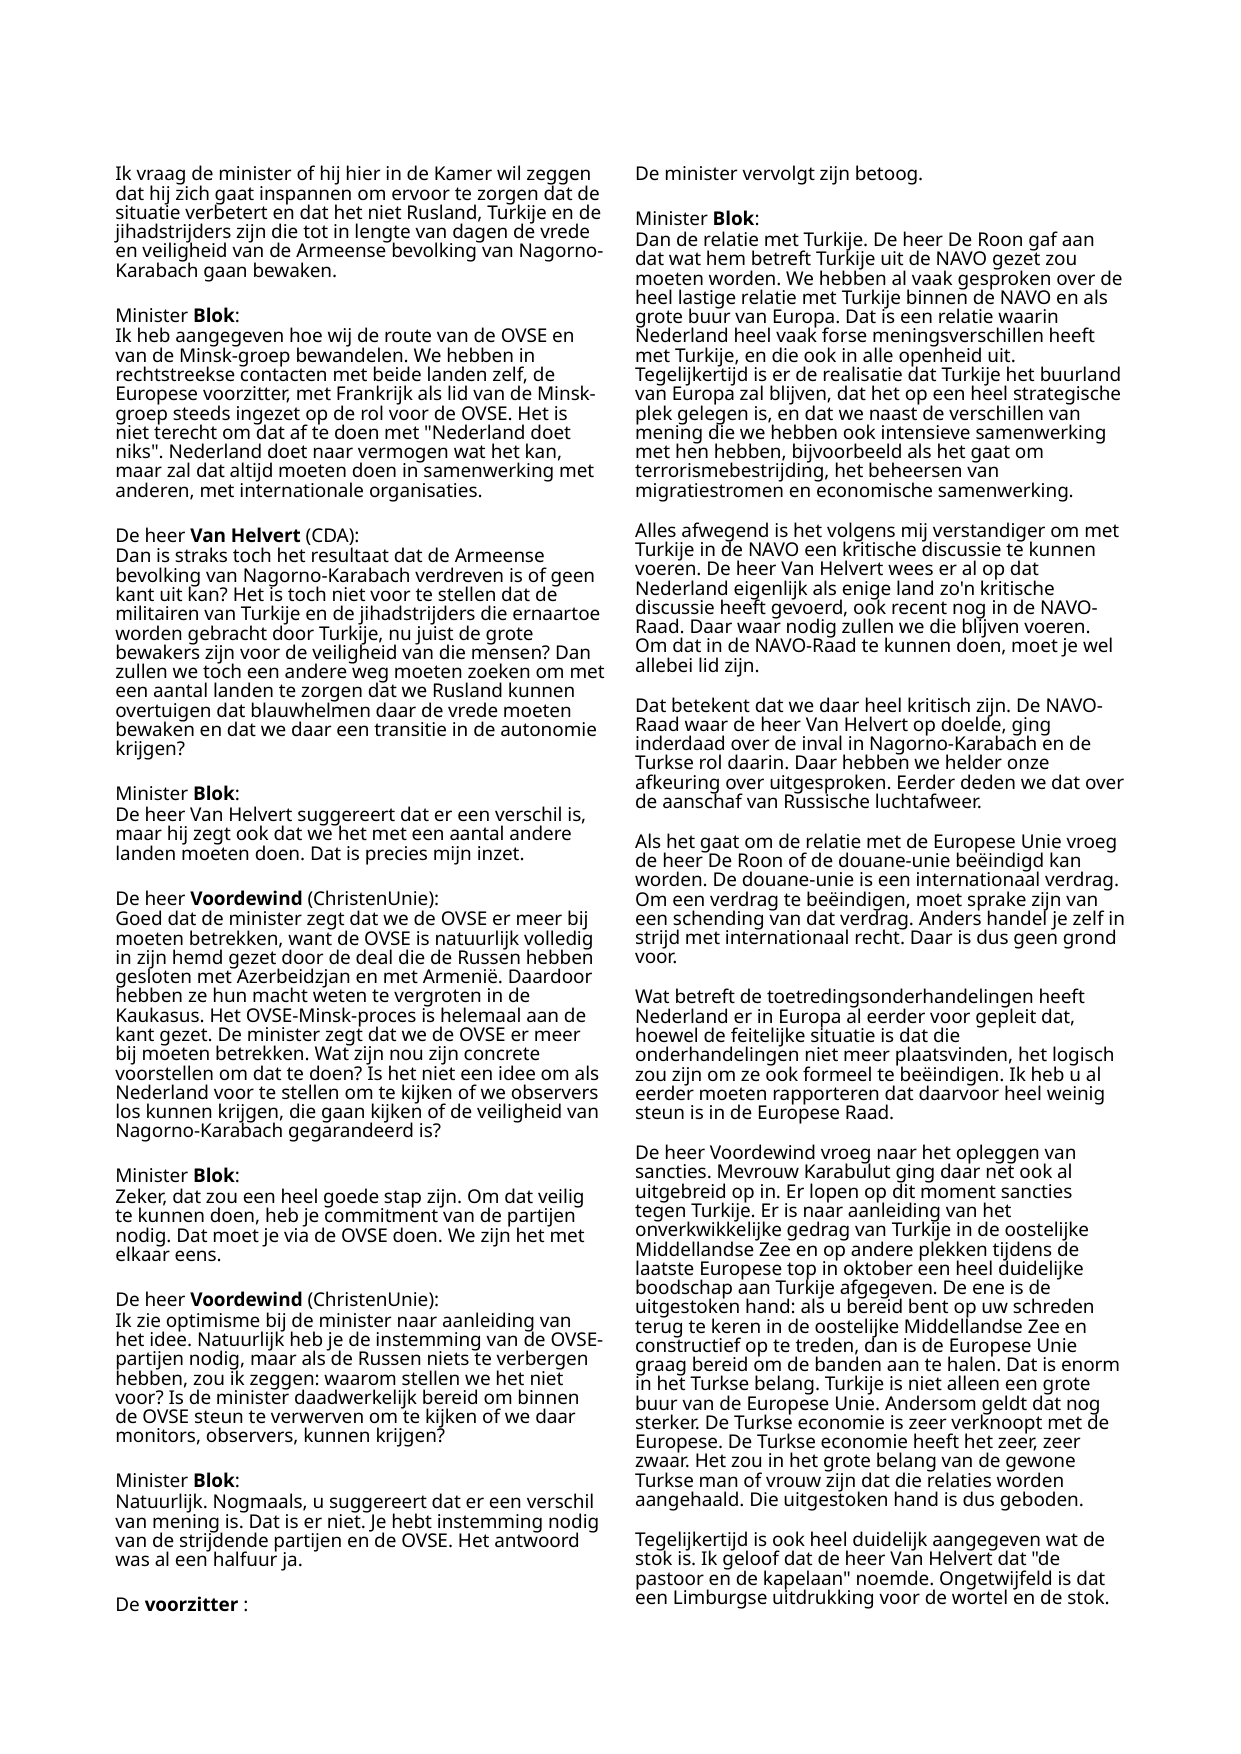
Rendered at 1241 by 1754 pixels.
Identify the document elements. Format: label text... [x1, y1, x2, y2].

text De heer Voordewind (ChristenUnie): [115, 885, 605, 910]
text De heer Van Helvert suggereert dat er een verschil is, maar hij zegt ook dat we het met een aantal andere landen moeten doen. Dat is precies mijn inzet. [115, 806, 605, 864]
text Minister Blok: [115, 780, 605, 806]
text Minister Blok: [115, 1468, 605, 1493]
text Zeker, dat zou een heel goede stap zijn. Om dat veilig te kunnen doen, heb je commitment van de partijen nodig. Dat moet je via de OVSE doen. We zijn het met elkaar eens. [115, 1188, 605, 1265]
text Tegelijkertijd is ook heel duidelijk aangegeven wat de stok is. Ik geloof dat de heer Van Helvert dat "de pastoor en de kapelaan" noemde. Ongetwijfeld is dat een Limburgse uitdrukking voor de wortel en de stok. [635, 1531, 1125, 1608]
text Dan is straks toch het resultaat dat de Armeense bevolking van Nagorno-Karabach verdreven is of geen kant uit kan? Het is toch niet voor te stellen dat de militairen van Turkije en de jihadstrijders die ernaartoe worden gebracht door Turkije, nu juist de grote bewakers zijn voor de veiligheid van die mensen? Dan zullen we toch een andere weg moeten zoeken om met een aantal landen te zorgen dat we Rusland kunnen overtuigen dat blauwhelmen daar de vrede moeten bewaken en dat we daar een transitie in de autonomie krijgen? [115, 547, 605, 759]
text Goed dat de minister zegt dat we de OVSE er meer bij moeten betrekken, want de OVSE is natuurlijk volledig in zijn hemd gezet door de deal die de Russen hebben gesloten met Azerbeidzjan en met Armenië. Daardoor hebben ze hun macht weten te vergroten in de Kaukasus. Het OVSE-Minsk-proces is helemaal aan de kant gezet. De minister zegt dat we de OVSE er meer bij moeten betrekken. Wat zijn nou zijn concrete voorstellen om dat te doen? Is het niet een idee om als Nederland voor te stellen om te kijken of we observers los kunnen krijgen, die gaan kijken of de veiligheid van Nagorno-Karabach gegarandeerd is? [115, 910, 605, 1142]
text De voorzitter : [115, 1591, 605, 1617]
text Wat betreft de toetredingsonderhandelingen heeft Nederland er in Europa al eerder voor gepleit dat, hoewel de feitelijke situatie is dat die onderhandelingen niet meer plaatsvinden, het logisch zou zijn om ze ook formeel te beëindigen. Ik heb u al eerder moeten rapporteren dat daarvoor heel weinig steun is in de Europese Raad. [635, 988, 1125, 1123]
text Dat betekent dat we daar heel kritisch zijn. De NAVO-Raad waar de heer Van Helvert op doelde, ging inderdaad over de inval in Nagorno-Karabach en de Turkse rol daarin. Daar hebben we helder onze afkeuring over uitgesproken. Eerder deden we dat over de aanschaf van Russische luchtafweer. [635, 697, 1125, 812]
text Minister Blok: [115, 1162, 605, 1188]
text Minister Blok: [115, 302, 605, 327]
text De heer Voordewind (ChristenUnie): [115, 1286, 605, 1312]
text De heer Van Helvert (CDA): [115, 522, 605, 547]
text Minister Blok: [635, 205, 1125, 231]
text Als het gaat om de relatie met de Europese Unie vroeg de heer De Roon of de douane-unie beëindigd kan worden. De douane-unie is een internationaal verdrag. Om een verdrag te beëindigen, moet sprake zijn van een schending van dat verdrag. Anders handel je zelf in strijd met internationaal recht. Daar is dus geen grond voor. [635, 833, 1125, 968]
text Alles afwegend is het volgens mij verstandiger om met Turkije in de NAVO een kritische discussie te kunnen voeren. De heer Van Helvert wees er al op dat Nederland eigenlijk als enige land zo'n kritische discussie heeft gevoerd, ook recent nog in de NAVO-Raad. Daar waar nodig zullen we die blijven voeren. Om dat in de NAVO-Raad te kunnen doen, moet je wel allebei lid zijn. [635, 522, 1125, 676]
text Ik zie optimisme bij de minister naar aanleiding van het idee. Natuurlijk heb je de instemming van de OVSE-partijen nodig, maar als de Russen niets te verbergen hebben, zou ik zeggen: waarom stellen we het niet voor? Is de minister daadwerkelijk bereid om binnen de OVSE steun te verwerven om te kijken of we daar monitors, observers, kunnen krijgen? [115, 1312, 605, 1447]
text Ik heb aangegeven hoe wij de route van de OVSE en van de Minsk-groep bewandelen. We hebben in rechtstreekse contacten met beide landen zelf, de Europese voorzitter, met Frankrijk als lid van de Minsk-groep steeds ingezet op de rol voor de OVSE. Het is niet terecht om dat af te doen met "Nederland doet niks". Nederland doet naar vermogen wat het kan, maar zal dat altijd moeten doen in samenwerking met anderen, met internationale organisaties. [115, 327, 605, 501]
text Ik vraag de minister of hij hier in de Kamer wil zeggen dat hij zich gaat inspannen om ervoor te zorgen dat de situatie verbetert en dat het niet Rusland, Turkije en de jihadstrijders zijn die tot in lengte van dagen de vrede en veiligheid van de Armeense bevolking van Nagorno-Karabach gaan bewaken. [115, 165, 605, 281]
text Natuurlijk. Nogmaals, u suggereert dat er een verschil van mening is. Dat is er niet. Je hebt instemming nodig van de strijdende partijen en de OVSE. Het antwoord was al een halfuur ja. [115, 1493, 605, 1570]
text De minister vervolgt zijn betoog. [635, 165, 1125, 184]
text De heer Voordewind vroeg naar het opleggen van sancties. Mevrouw Karabulut ging daar net ook al uitgebreid op in. Er lopen op dit moment sancties tegen Turkije. Er is naar aanleiding van het onverkwikkelijke gedrag van Turkije in de oostelijke Middellandse Zee en op andere plekken tijdens de laatste Europese top in oktober een heel duidelijke boodschap aan Turkije afgegeven. De ene is de uitgestoken hand: als u bereid bent op uw schreden terug te keren in de oostelijke Middellandse Zee en constructief op te treden, dan is de Europese Unie graag bereid om de banden aan te halen. Dat is enorm in het Turkse belang. Turkije is niet alleen een grote buur van de Europese Unie. Andersom geldt dat nog sterker. De Turkse economie is zeer verknoopt met de Europese. De Turkse economie heeft het zeer, zeer zwaar. Het zou in het grote belang van de gewone Turkse man of vrouw zijn dat die relaties worden aangehaald. Die uitgestoken hand is dus geboden. [635, 1144, 1125, 1510]
text Dan de relatie met Turkije. De heer De Roon gaf aan dat wat hem betreft Turkije uit de NAVO gezet zou moeten worden. We hebben al vaak gesproken over de heel lastige relatie met Turkije binnen de NAVO en als grote buur van Europa. Dat is een relatie waarin Nederland heel vaak forse meningsverschillen heeft met Turkije, en die ook in alle openheid uit. Tegelijkertijd is er de realisatie dat Turkije het buurland van Europa zal blijven, dat het op een heel strategische plek gelegen is, en dat we naast de verschillen van mening die we hebben ook intensieve samenwerking met hen hebben, bijvoorbeeld als het gaat om terrorismebestrijding, het beheersen van migratiestromen en economische samenwerking. [635, 231, 1125, 501]
